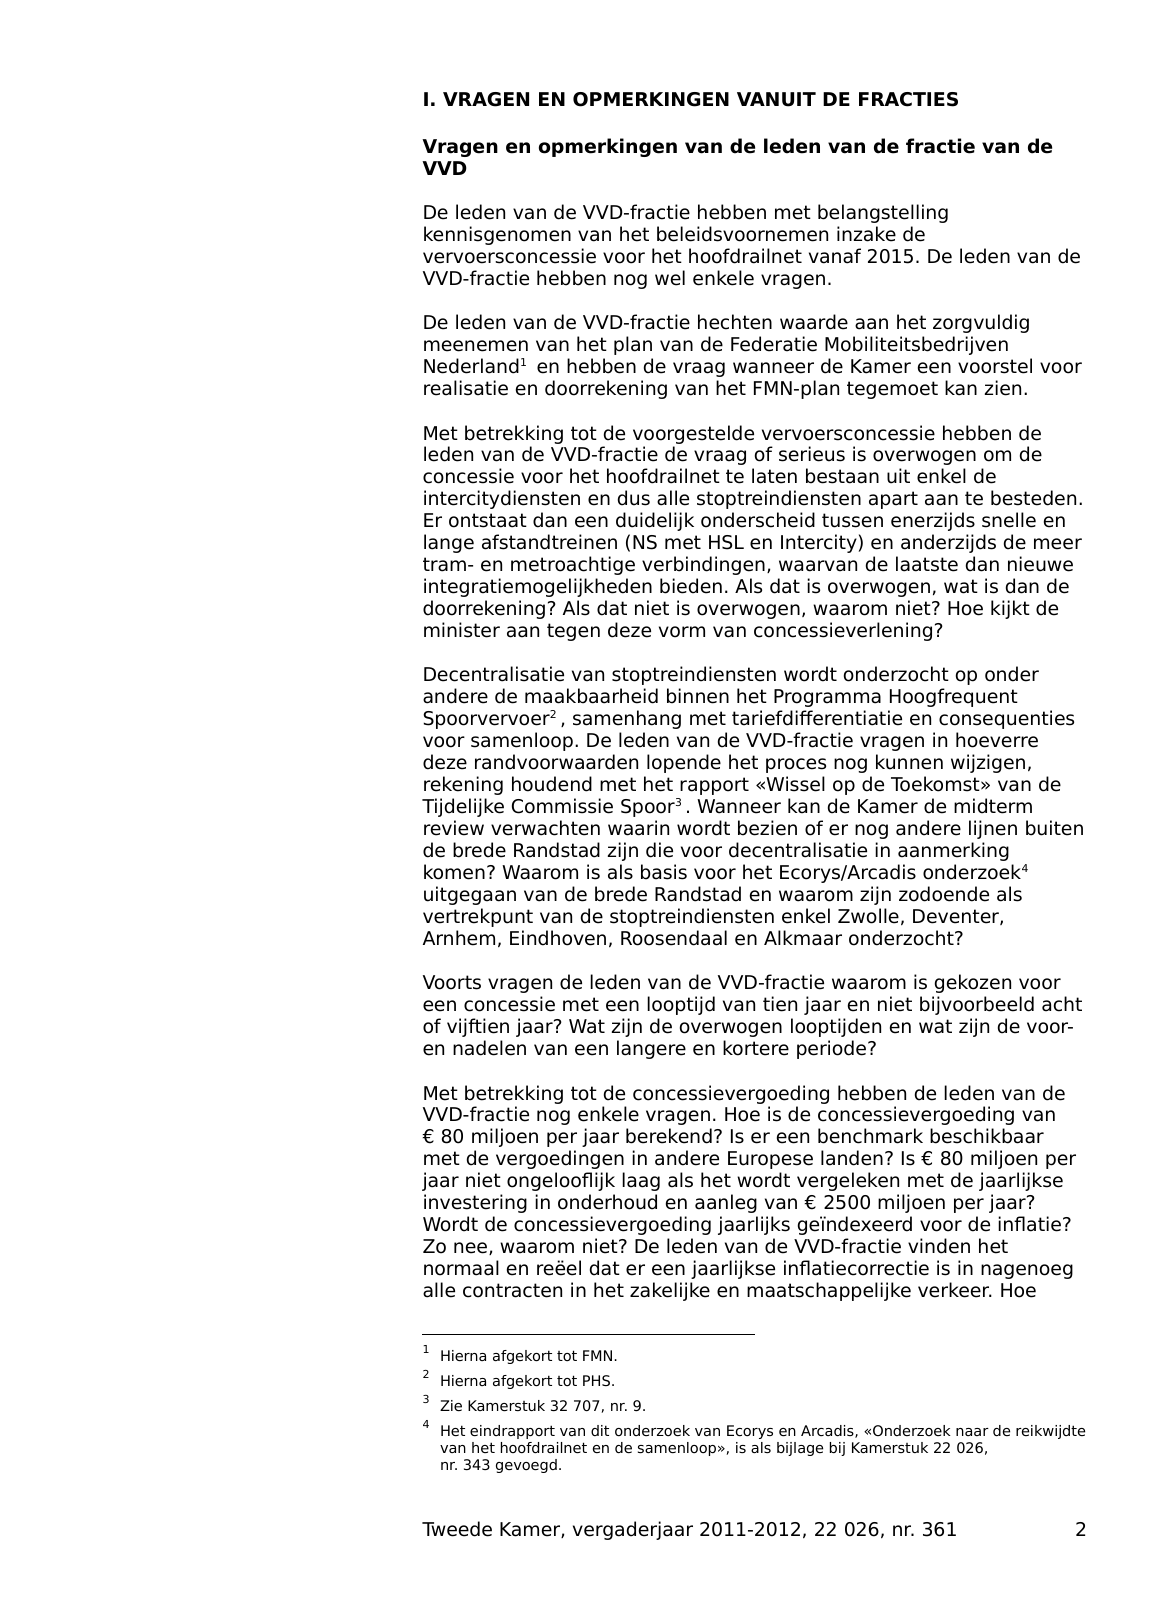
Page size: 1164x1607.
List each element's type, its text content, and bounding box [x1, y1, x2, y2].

text Voorts vragen de leden van de VVD-fractie waarom is gekozen voor een concessie met een looptijd van tien jaar en niet bijvoorbeeld acht of vijftien jaar? Wat zijn de overwogen looptijden en wat zijn de voor- en nadelen van een langere en kortere periode? [422, 972, 1087, 1060]
text Decentralisatie van stoptreindiensten wordt onderzocht op onder andere de maakbaarheid binnen het Programma Hoogfrequent Spoorvervoer, samenhang met tariefdifferentiatie en consequenties voor samenloop. De leden van de VVD-fractie vragen in hoeverre deze randvoorwaarden lopende het proces nog kunnen wijzigen, rekening houdend met het rapport «Wissel op de Toekomst» van de Tijdelijke Commissie Spoor. Wanneer kan de Kamer de midterm review verwachten waarin wordt bezien of er nog andere lijnen buiten de brede Randstad zijn die voor decentralisatie in aanmerking komen? Waarom is als basis voor het Ecorys/Arcadis onderzoek uitgegaan van de brede Randstad en waarom zijn zodoende als vertrekpunt van de stoptreindiensten enkel Zwolle, Deventer, Arnhem, Eindhoven, Roosendaal en Alkmaar onderzocht? [422, 664, 1087, 950]
subtitle I. VRAGEN EN OPMERKINGEN VANUIT DE FRACTIES [422, 89, 1087, 111]
text Zie Kamerstuk 32 707, nr. 9. [422, 1393, 1087, 1416]
text Het eindrapport van dit onderzoek van Ecorys en Arcadis, «Onderzoek naar de reikwijdte van het hoofdrailnet en de samenloop», is als bijlage bij Kamerstuk 22 026, nr. 343 gevoegd. [422, 1418, 1087, 1474]
text Hierna afgekort tot PHS. [422, 1368, 1087, 1391]
text Met betrekking tot de voorgestelde vervoersconcessie hebben de leden van de VVD-fractie de vraag of serieus is overwogen om de concessie voor het hoofdrailnet te laten bestaan uit enkel de intercitydiensten en dus alle stoptreindiensten apart aan te besteden. Er ontstaat dan een duidelijk onderscheid tussen enerzijds snelle en lange afstandtreinen (NS met HSL en Intercity) en anderzijds de meer tram- en metroachtige verbindingen, waarvan de laatste dan nieuwe integratiemogelijkheden bieden. Als dat is overwogen, wat is dan de doorrekening? Als dat niet is overwogen, waarom niet? Hoe kijkt de minister aan tegen deze vorm van concessieverlening? [422, 422, 1087, 642]
text De leden van de VVD-fractie hechten waarde aan het zorgvuldig meenemen van het plan van de Federatie Mobiliteitsbedrijven Nederland en hebben de vraag wanneer de Kamer een voorstel voor realisatie en doorrekening van het FMN-plan tegemoet kan zien. [422, 312, 1087, 400]
text De leden van de VVD-fractie hebben met belangstelling kennisgenomen van het beleidsvoornemen inzake de vervoersconcessie voor het hoofdrailnet vanaf 2015. De leden van de VVD-fractie hebben nog wel enkele vragen. [422, 202, 1087, 290]
subtitle Vragen en opmerkingen van de leden van de fractie van de VVD [422, 136, 1087, 180]
text Hierna afgekort tot FMN. [422, 1343, 1087, 1366]
text Met betrekking tot de concessievergoeding hebben de leden van de VVD-fractie nog enkele vragen. Hoe is de concessievergoeding van € 80 miljoen per jaar berekend? Is er een benchmark beschikbaar met de vergoedingen in andere Europese landen? Is € 80 miljoen per jaar niet ongelooflijk laag als het wordt vergeleken met de jaarlijkse investering in onderhoud en aanleg van € 2500 miljoen per jaar? Wordt de concessievergoeding jaarlijks geïndexeerd voor de inflatie? Zo nee, waarom niet? De leden van de VVD-fractie vinden het normaal en reëel dat er een jaarlijkse inflatiecorrectie is in nagenoeg alle contracten in het zakelijke en maatschappelijke verkeer. Hoe [422, 1082, 1087, 1302]
